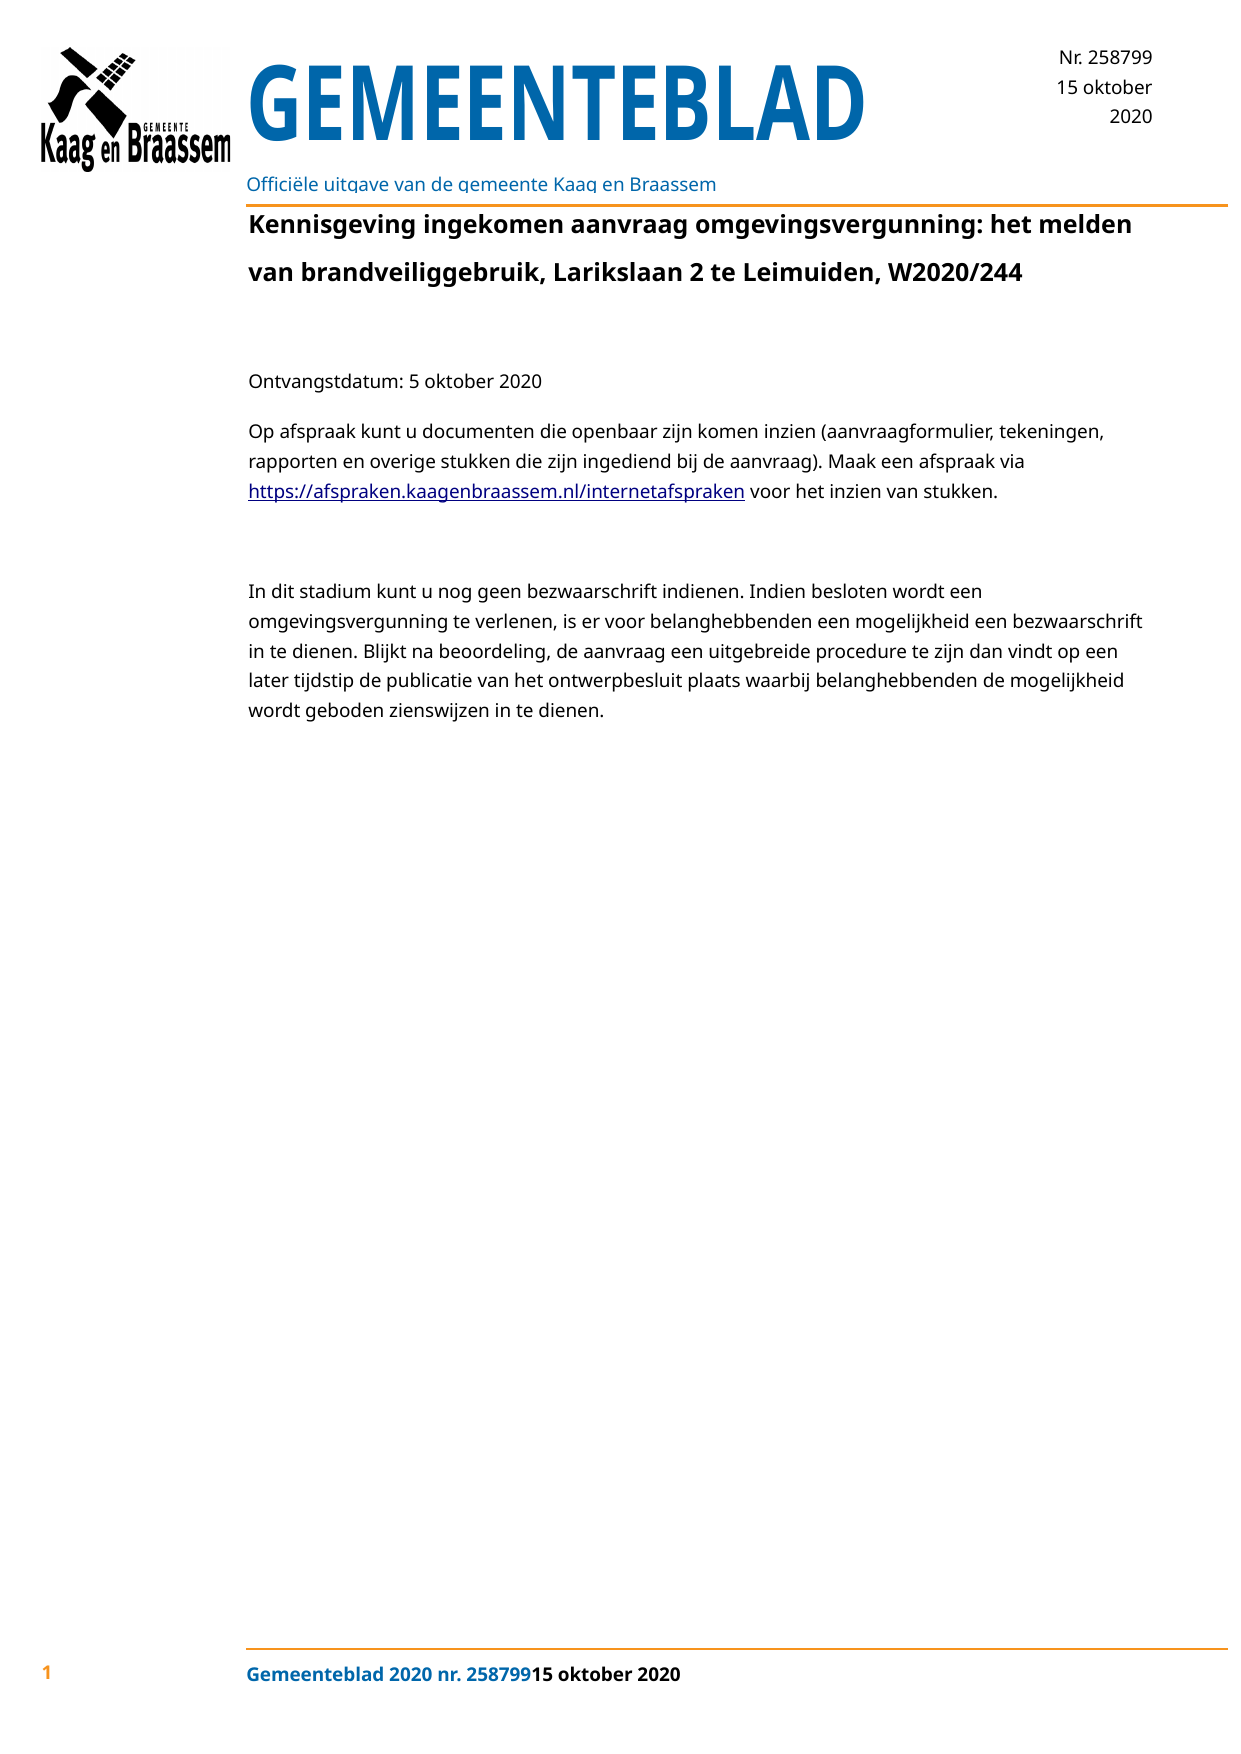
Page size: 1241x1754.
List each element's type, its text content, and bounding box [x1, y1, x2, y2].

text Kennisgeving ingekomen aanvraag omgevingsvergunning: het melden van brandveiliggebruik, Larikslaan 2 te Leimuiden, W2020/244 [248, 207, 1152, 288]
text In dit stadium kunt u nog geen bezwaarschrift indienen. Indien besloten wordt een omgevingsvergunning te verlenen, is er voor belanghebbenden een mogelijkheid een bezwaarschrift in te dienen. Blijkt na beoordeling, de aanvraag een uitgebreide procedure te zijn dan vindt op een later tijdstip de publicatie van het ontwerpbesluit plaats waarbij belanghebbenden de mogelijkheid wordt geboden zienswijzen in te dienen. [248, 579, 1152, 723]
picture [41, 47, 231, 172]
text Op afspraak kunt u documenten die openbaar zijn komen inzien (aanvraagformulier, tekeningen, rapporten en overige stukken die zijn ingediend bij de aanvraag). Maak een afspraak via https://afspraken.kaagenbraassem.nl/internetafspraken voor het inzien van stukken. [248, 419, 1152, 504]
text Ontvangstdatum: 5 oktober 2020 [248, 368, 1152, 394]
